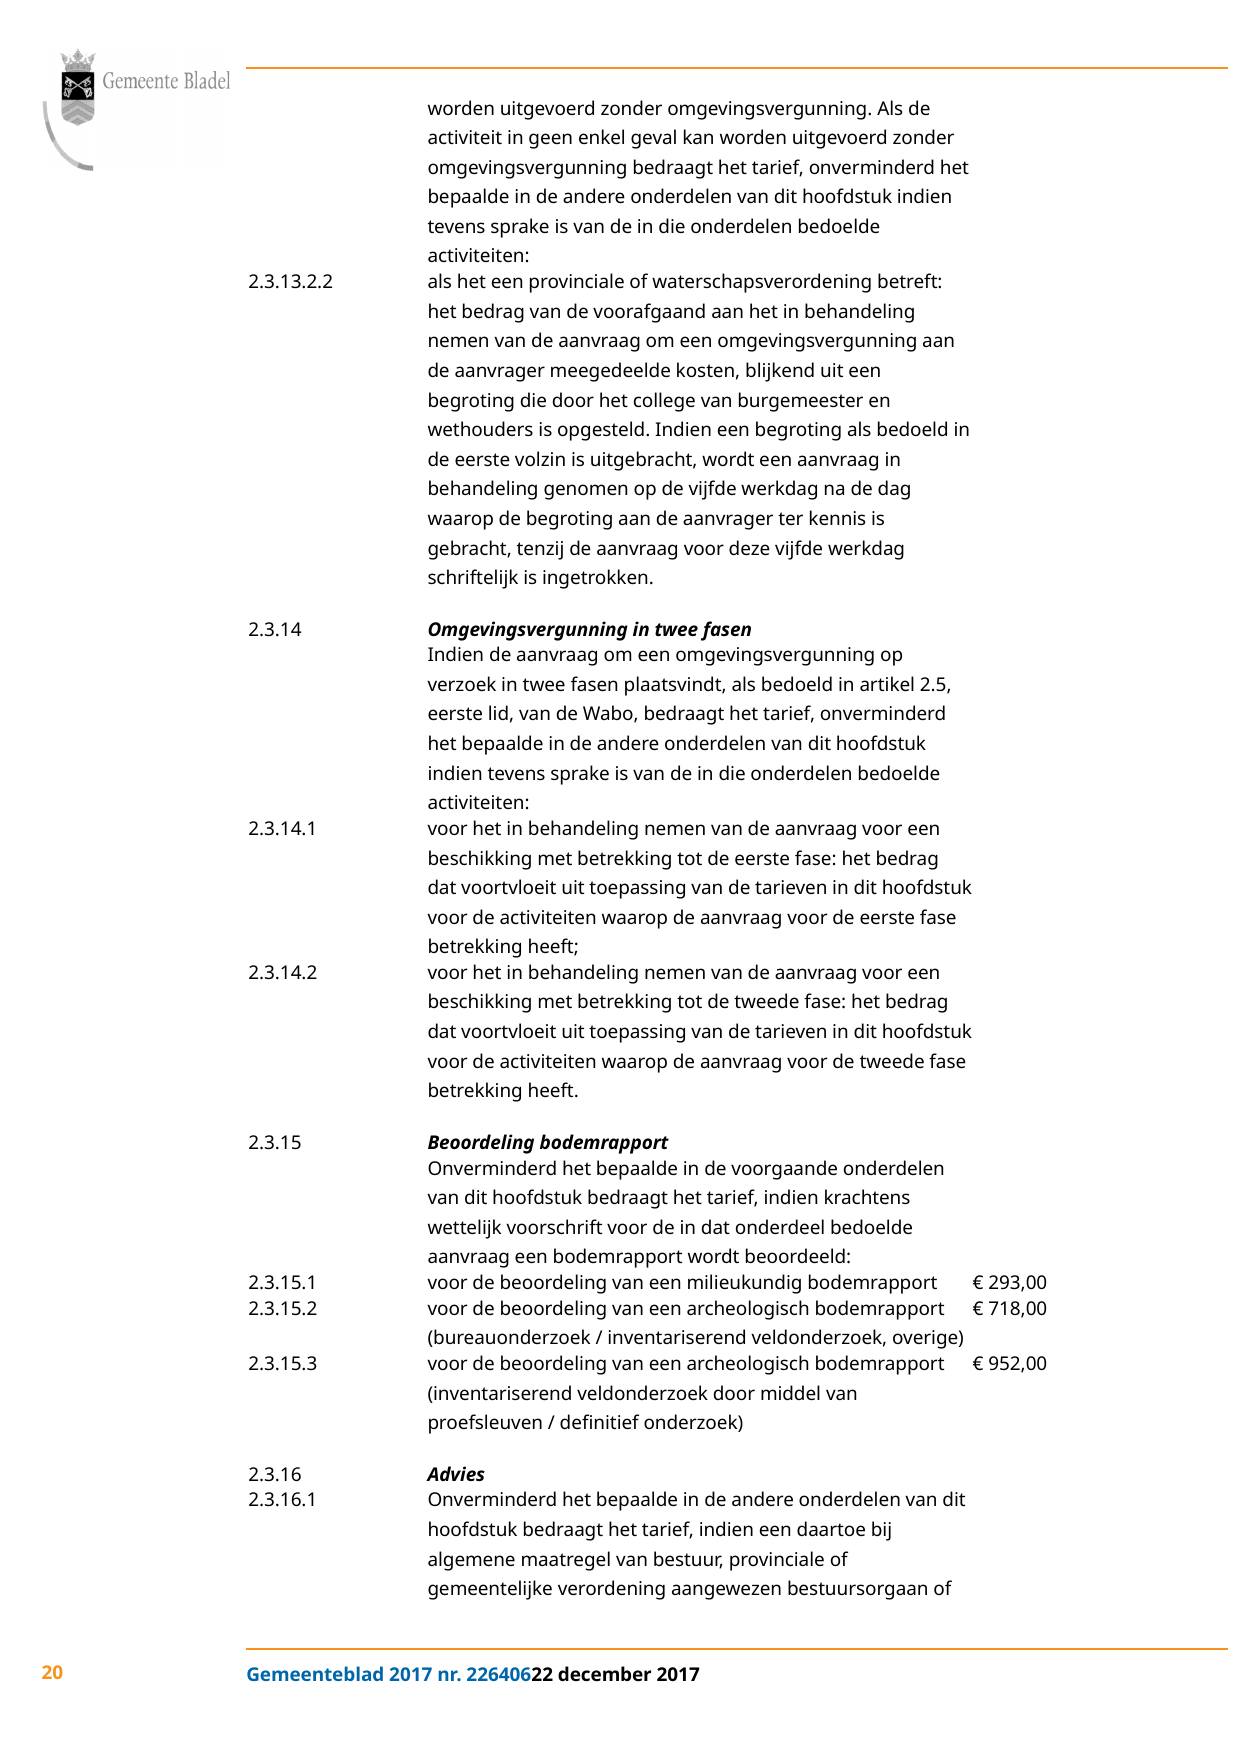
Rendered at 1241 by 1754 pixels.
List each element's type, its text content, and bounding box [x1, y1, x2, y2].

table_cell 2.3.15.2 [248, 1295, 427, 1350]
table_cell [973, 1155, 1152, 1269]
table_cell [973, 959, 1152, 1103]
table_cell voor de beoordeling van een archeologisch bodemrapport (bureauonderzoek / inventariserend veldonderzoek, overige) [427, 1295, 972, 1350]
table_cell € 293,00 [973, 1269, 1152, 1295]
table_cell 2.3.15.1 [248, 1269, 427, 1295]
table_cell 2.3.14 [248, 616, 427, 641]
table_cell [427, 1103, 972, 1129]
table_cell [248, 1103, 427, 1129]
table_cell Indien de aanvraag om een omgevingsvergunning op verzoek in twee fasen plaatsvindt, als bedoeld in artikel 2.5, eerste lid, van de Wabo, bedraagt het tarief, onverminderd het bepaalde in de andere onderdelen van dit hoofdstuk indien tevens sprake is van de in die onderdelen bedoelde activiteiten: [427, 641, 972, 815]
table_cell 2.3.14.2 [248, 959, 427, 1103]
table_cell [973, 1487, 1152, 1601]
table_cell Beoordeling bodemrapport [427, 1129, 972, 1155]
table_cell [973, 590, 1152, 616]
table_cell [248, 95, 427, 268]
table_cell € 718,00 [973, 1295, 1152, 1350]
table_cell worden uitgevoerd zonder omgevingsvergunning. Als de activiteit in geen enkel geval kan worden uitgevoerd zonder omgevingsvergunning bedraagt het tarief, onverminderd het bepaalde in de andere onderdelen van dit hoofdstuk indien tevens sprake is van de in die onderdelen bedoelde activiteiten: [427, 95, 972, 268]
table_cell [973, 95, 1152, 268]
table_cell Onverminderd het bepaalde in de voorgaande onderdelen van dit hoofdstuk bedraagt het tarief, indien krachtens wettelijk voorschrift voor de in dat onderdeel bedoelde aanvraag een bodemrapport wordt beoordeeld: [427, 1155, 972, 1269]
table_cell [973, 641, 1152, 815]
table_cell € 952,00 [973, 1350, 1152, 1435]
table_cell Omgevingsvergunning in twee fasen [427, 616, 972, 641]
table_cell 2.3.15 [248, 1129, 427, 1155]
table_cell [248, 641, 427, 815]
table_cell [973, 269, 1152, 590]
table_cell als het een provinciale of waterschapsverordening betreft: het bedrag van de voorafgaand aan het in behandeling nemen van de aanvraag om een omgevingsvergunning aan de aanvrager meegedeelde kosten, blijkend uit een begroting die door het college van burgemeester en wethouders is opgesteld. Indien een begroting als bedoeld in de eerste volzin is uitgebracht, wordt een aanvraag in behandeling genomen op de vijfde werkdag na de dag waarop de begroting aan de aanvrager ter kennis is gebracht, tenzij de aanvraag voor deze vijfde werkdag schriftelijk is ingetrokken. [427, 269, 972, 590]
table_cell [973, 1461, 1152, 1487]
table_cell [973, 815, 1152, 959]
table_cell Advies [427, 1461, 972, 1487]
table_cell 2.3.16.1 [248, 1487, 427, 1601]
table_cell [973, 616, 1152, 641]
table_cell 2.3.14.1 [248, 815, 427, 959]
table_cell [973, 1435, 1152, 1461]
table_cell [427, 1435, 972, 1461]
table_cell voor de beoordeling van een archeologisch bodemrapport (inventariserend veldonderzoek door middel van proefsleuven / definitief onderzoek) [427, 1350, 972, 1435]
table_cell Onverminderd het bepaalde in de andere onderdelen van dit hoofdstuk bedraagt het tarief, indien een daartoe bij algemene maatregel van bestuur, provinciale of gemeentelijke verordening aangewezen bestuursorgaan of [427, 1487, 972, 1601]
table_cell [427, 590, 972, 616]
table_cell voor de beoordeling van een milieukundig bodemrapport [427, 1269, 972, 1295]
table_cell [248, 1435, 427, 1461]
table_cell voor het in behandeling nemen van de aanvraag voor een beschikking met betrekking tot de tweede fase: het bedrag dat voortvloeit uit toepassing van de tarieven in dit hoofdstuk voor de activiteiten waarop de aanvraag voor de tweede fase betrekking heeft. [427, 959, 972, 1103]
picture [41, 47, 231, 172]
table_cell 2.3.16 [248, 1461, 427, 1487]
table_cell [973, 1103, 1152, 1129]
table_cell [973, 1129, 1152, 1155]
table_cell [248, 1155, 427, 1269]
table_cell [248, 590, 427, 616]
table_cell 2.3.15.3 [248, 1350, 427, 1435]
table_cell 2.3.13.2.2 [248, 269, 427, 590]
table_cell voor het in behandeling nemen van de aanvraag voor een beschikking met betrekking tot de eerste fase: het bedrag dat voortvloeit uit toepassing van de tarieven in dit hoofdstuk voor de activiteiten waarop de aanvraag voor de eerste fase betrekking heeft; [427, 815, 972, 959]
